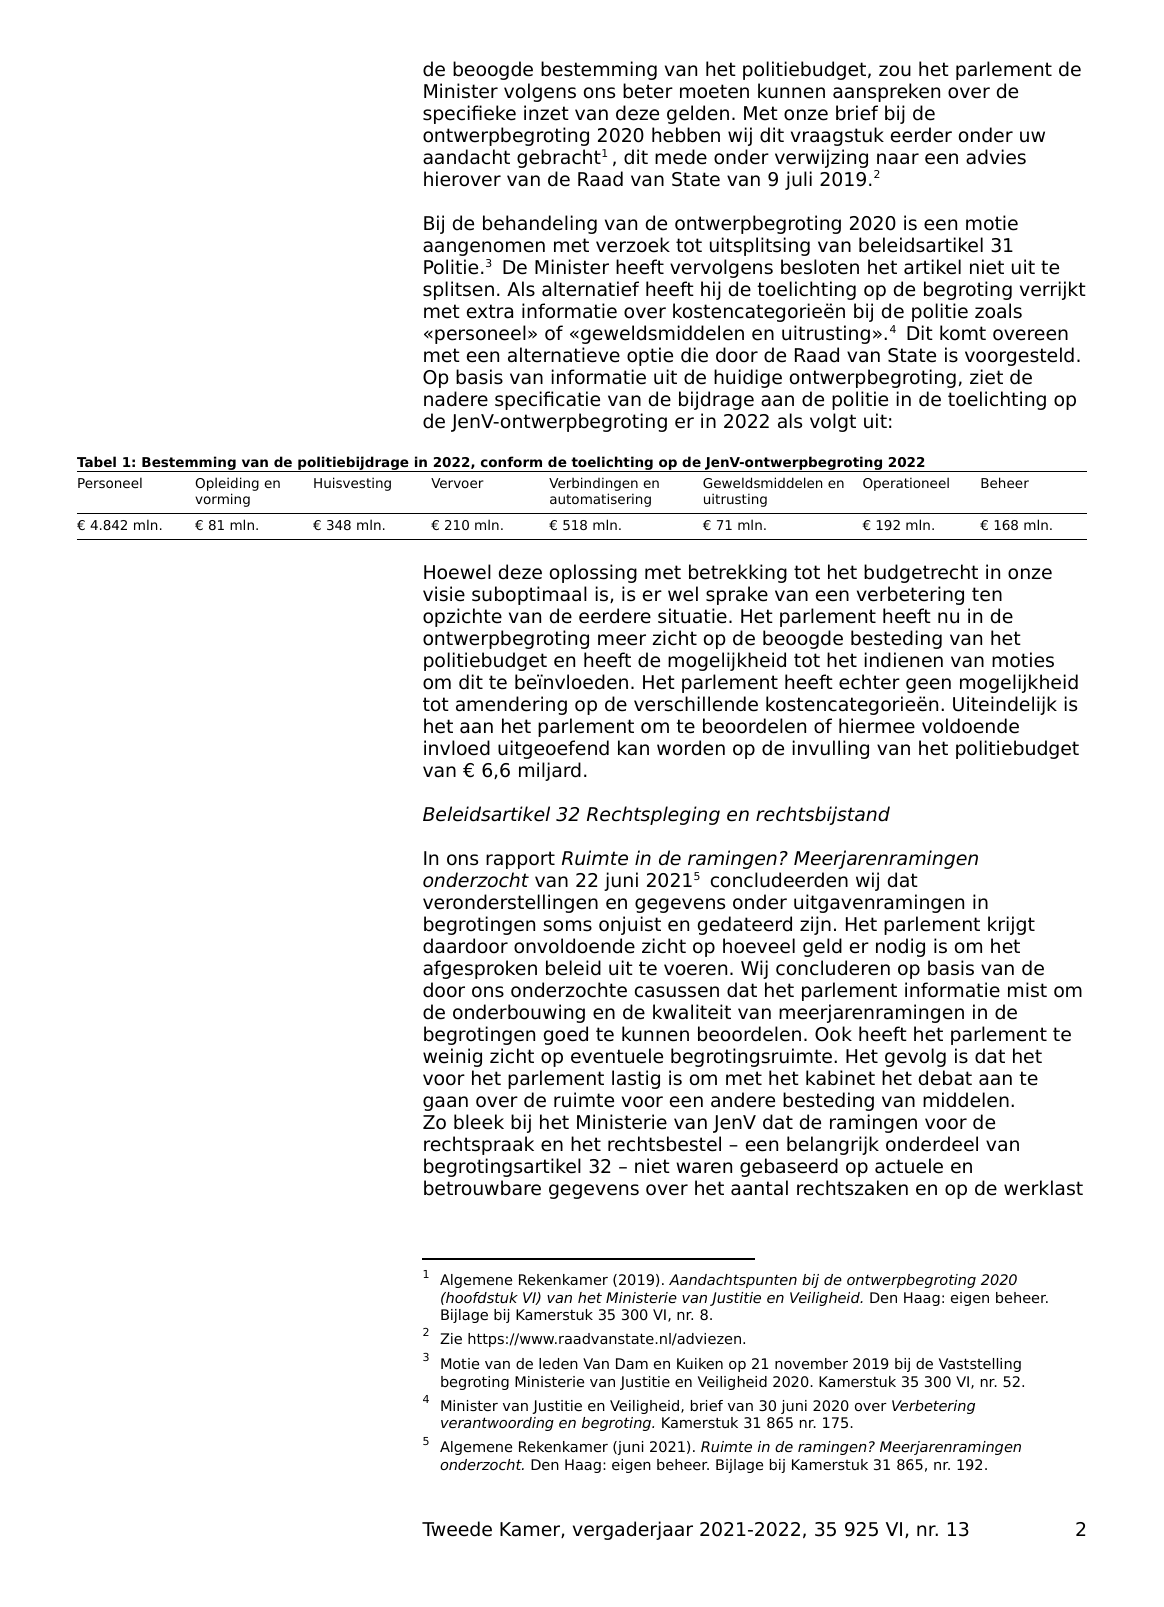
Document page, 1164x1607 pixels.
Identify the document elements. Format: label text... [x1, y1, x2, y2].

table_cell Beheer [974, 472, 1087, 512]
text de beoogde bestemming van het politiebudget, zou het parlement de Minister volgens ons beter moeten kunnen aanspreken over de specifieke inzet van deze gelden. Met onze brief bij de ontwerpbegroting 2020 hebben wij dit vraagstuk eerder onder uw aandacht gebracht, dit mede onder verwijzing naar een advies hierover van de Raad van State van 9 juli 2019. [422, 59, 1087, 191]
table_header Tabel 1: Bestemming van de politiebijdrage in 2022, conform de toelichting op de JenV-ontwerpbegroting 2022 [77, 455, 1087, 471]
table_cell Opleiding en vorming [189, 472, 307, 512]
table_cell Verbindingen en automatisering [543, 472, 697, 512]
text Zo bleek bij het Ministerie van JenV dat de ramingen voor de rechtspraak en het rechtsbestel – een belangrijk onderdeel van begrotingsartikel 32 – niet waren gebaseerd op actuele en betrouwbare gegevens over het aantal rechtszaken en op de werklast [422, 1112, 1087, 1199]
table_cell € 71 mln. [697, 514, 856, 538]
table_cell € 518 mln. [543, 514, 697, 538]
text Hoewel deze oplossing met betrekking tot het budgetrecht in onze visie suboptimaal is, is er wel sprake van een verbetering ten opzichte van de eerdere situatie. Het parlement heeft nu in de ontwerpbegroting meer zicht op de beoogde besteding van het politiebudget en heeft de mogelijkheid tot het indienen van moties om dit te beïnvloeden. Het parlement heeft echter geen mogelijkheid tot amendering op de verschillende kostencategorieën. Uiteindelijk is het aan het parlement om te beoordelen of hiermee voldoende invloed uitgeoefend kan worden op de invulling van het politiebudget van € 6,6 miljard. [422, 562, 1087, 782]
text In ons rapport Ruimte in de ramingen? Meerjarenramingen onderzocht van 22 juni 2021 concludeerden wij dat veronderstellingen en gegevens onder uitgavenramingen in begrotingen soms onjuist en gedateerd zijn. Het parlement krijgt daardoor onvoldoende zicht op hoeveel geld er nodig is om het afgesproken beleid uit te voeren. Wij concluderen op basis van de door ons onderzochte casussen dat het parlement informatie mist om de onderbouwing en de kwaliteit van meerjarenramingen in de begrotingen goed te kunnen beoordelen. Ook heeft het parlement te weinig zicht op eventuele begrotingsruimte. Het gevolg is dat het voor het parlement lastig is om met het kabinet het debat aan te gaan over de ruimte voor een andere besteding van middelen. [422, 848, 1087, 1112]
text Algemene Rekenkamer (juni 2021). Ruimte in de ramingen? Meerjarenramingen onderzocht. Den Haag: eigen beheer. Bijlage bij Kamerstuk 31 865, nr. 192. [422, 1435, 1087, 1474]
table_cell € 168 mln. [974, 514, 1087, 538]
text Bij de behandeling van de ontwerpbegroting 2020 is een motie aangenomen met verzoek tot uitsplitsing van beleidsartikel 31 Politie. De Minister heeft vervolgens besloten het artikel niet uit te splitsen. Als alternatief heeft hij de toelichting op de begroting verrijkt met extra informatie over kostencategorieën bij de politie zoals «personeel» of «geweldsmiddelen en uitrusting». Dit komt overeen met een alternatieve optie die door de Raad van State is voorgesteld. Op basis van informatie uit de huidige ontwerpbegroting, ziet de nadere specificatie van de bijdrage aan de politie in de toelichting op de JenV-ontwerpbegroting er in 2022 als volgt uit: [422, 213, 1087, 433]
subtitle Beleidsartikel 32 Rechtspleging en rechtsbijstand [422, 804, 1087, 826]
table_cell Huisvesting [307, 472, 425, 512]
table_cell Personeel [77, 472, 189, 512]
table_cell € 81 mln. [189, 514, 307, 538]
table_cell € 4.842 mln. [77, 514, 189, 538]
text Minister van Justitie en Veiligheid, brief van 30 juni 2020 over Verbetering verantwoording en begroting. Kamerstuk 31 865 nr. 175. [422, 1393, 1087, 1432]
table_cell € 210 mln. [425, 514, 543, 538]
text Motie van de leden Van Dam en Kuiken op 21 november 2019 bij de Vaststelling begroting Ministerie van Justitie en Veiligheid 2020. Kamerstuk 35 300 VI, nr. 52. [422, 1352, 1087, 1391]
table_cell € 192 mln. [856, 514, 974, 538]
text Zie https://www.raadvanstate.nl/adviezen. [422, 1327, 1087, 1349]
table_cell Vervoer [425, 472, 543, 512]
text Algemene Rekenkamer (2019). Aandachtspunten bij de ontwerpbegroting 2020 (hoofdstuk VI) van het Ministerie van Justitie en Veiligheid. Den Haag: eigen beheer. Bijlage bij Kamerstuk 35 300 VI, nr. 8. [422, 1268, 1087, 1324]
table_cell Operationeel [856, 472, 974, 512]
table_cell Geweldsmiddelen en uitrusting [697, 472, 856, 512]
table_cell € 348 mln. [307, 514, 425, 538]
